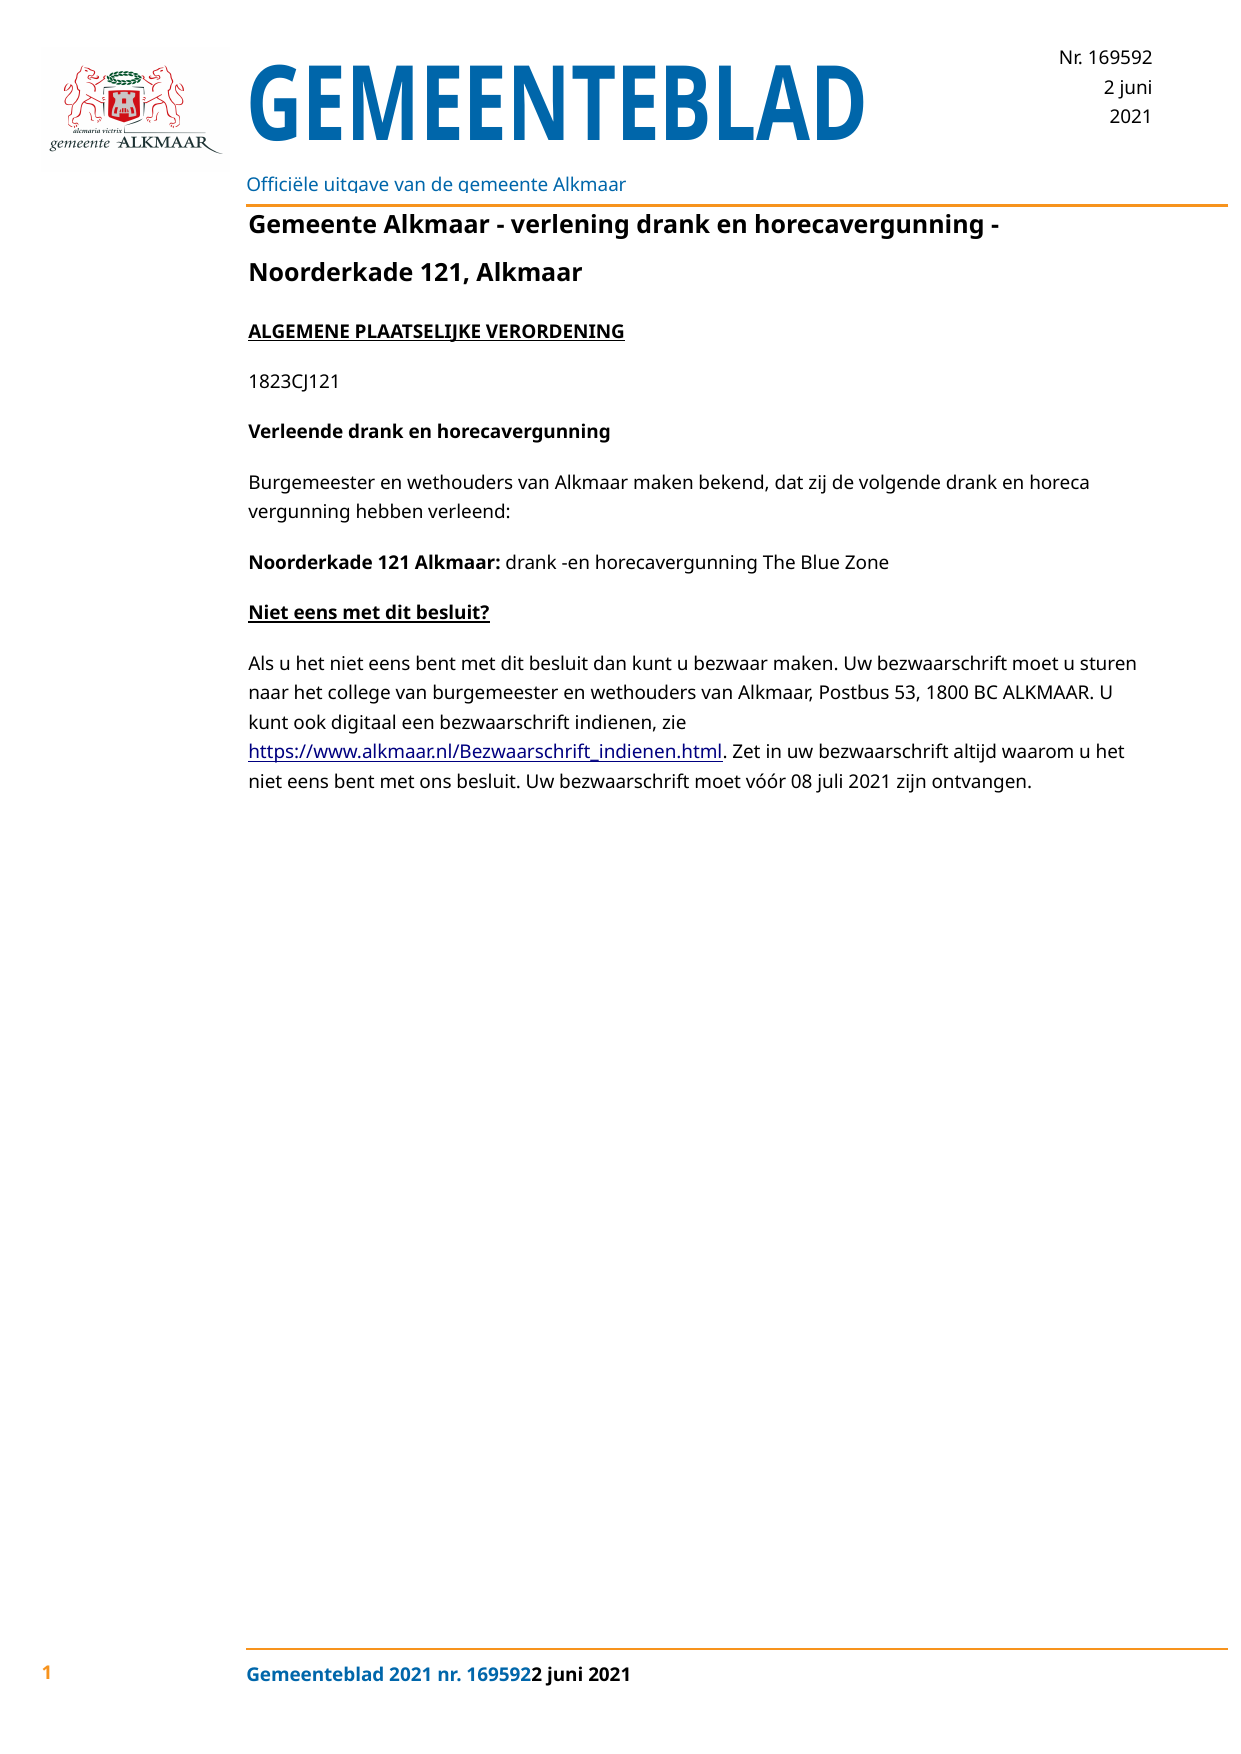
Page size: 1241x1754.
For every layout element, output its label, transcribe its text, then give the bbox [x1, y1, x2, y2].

text 1823CJ121 [248, 368, 1152, 394]
text Burgemeester en wethouders van Alkmaar maken bekend, dat zij de volgende drank en horeca vergunning hebben verleend: [248, 469, 1152, 524]
text Als u het niet eens bent met dit besluit dan kunt u bezwaar maken. Uw bezwaarschrift moet u sturen naar het college van burgemeester en wethouders van Alkmaar, Postbus 53, 1800 BC ALKMAAR. U kunt ook digitaal een bezwaarschrift indienen, zie https://www.alkmaar.nl/Bezwaarschrift_indienen.html. Zet in uw bezwaarschrift altijd waarom u het niet eens bent met ons besluit. Uw bezwaarschrift moet vóór 08 juli 2021 zijn ontvangen. [248, 650, 1152, 794]
picture [41, 47, 231, 172]
text Verleende drank en horecavergunning [248, 419, 1152, 444]
text Noorderkade 121 Alkmaar: drank -en horecavergunning The Blue Zone [248, 549, 1152, 575]
text Gemeente Alkmaar - verlening drank en horecavergunning - Noorderkade 121, Alkmaar [248, 207, 1152, 288]
text ALGEMENE PLAATSELIJKE VERORDENING [248, 318, 1152, 344]
text Niet eens met dit besluit? [248, 599, 1152, 625]
